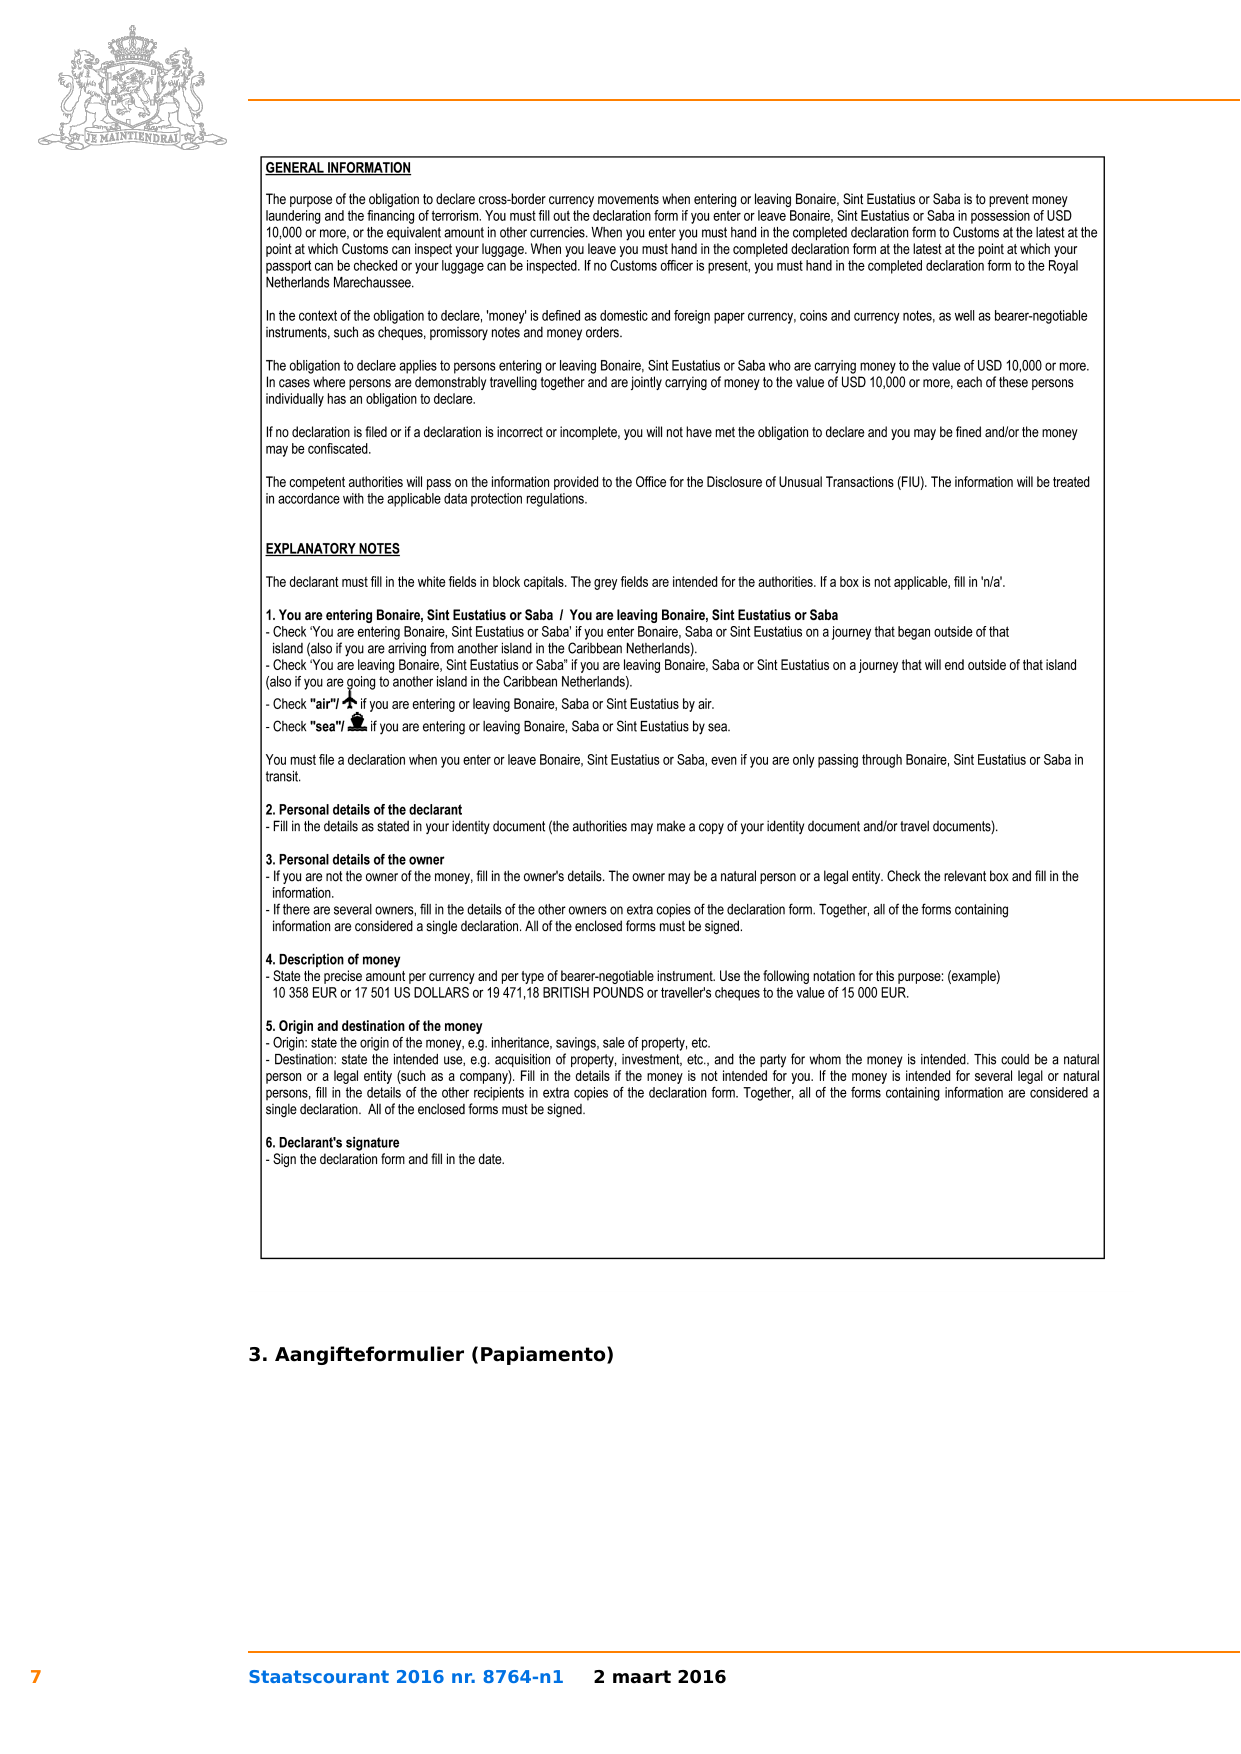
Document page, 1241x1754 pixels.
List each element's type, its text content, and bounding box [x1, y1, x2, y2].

subtitle 3. Aangifteformulier (Papiamento) [248, 1343, 1163, 1366]
picture [38, 25, 227, 150]
picture [248, 151, 1134, 1292]
